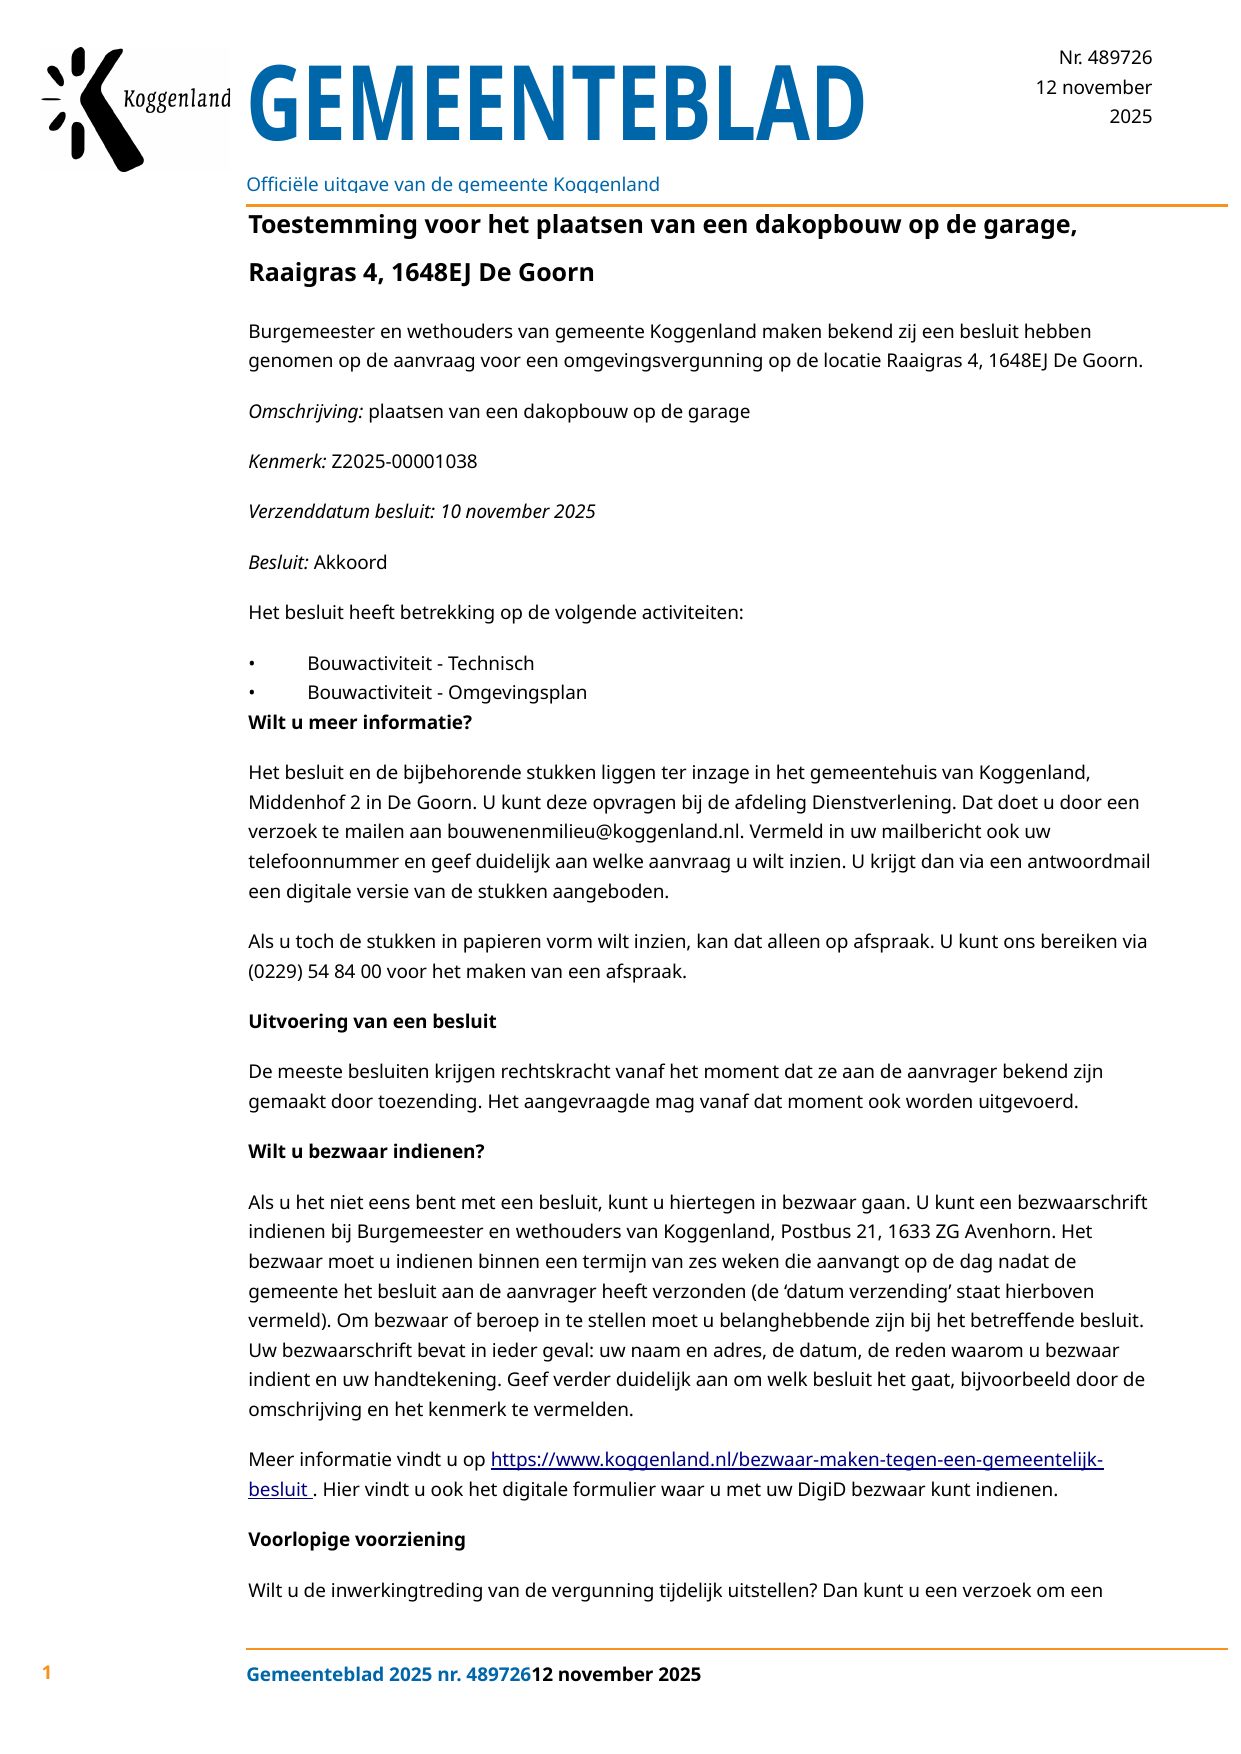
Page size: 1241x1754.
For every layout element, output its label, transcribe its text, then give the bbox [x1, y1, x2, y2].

text De meeste besluiten krijgen rechtskracht vanaf het moment dat ze aan de aanvrager bekend zijn gemaakt door toezending. Het aangevraagde mag vanaf dat moment ook worden uitgevoerd. [248, 1059, 1152, 1114]
text Verzenddatum besluit: 10 november 2025 [248, 499, 1152, 524]
text Burgemeester en wethouders van gemeente Koggenland maken bekend zij een besluit hebben genomen op de aanvraag voor een omgevingsvergunning op de locatie Raaigras 4, 1648EJ De Goorn. [248, 318, 1152, 373]
text Besluit: Akkoord [248, 549, 1152, 575]
text Meer informatie vindt u op https://www.koggenland.nl/bezwaar-maken-tegen-een-gemeentelijk-besluit . Hier vindt u ook het digitale formulier waar u met uw DigiD bezwaar kunt indienen. [248, 1447, 1152, 1502]
text Wilt u bezwaar indienen? [248, 1139, 1152, 1164]
text Het besluit heeft betrekking op de volgende activiteiten: [248, 599, 1152, 625]
list Bouwactiviteit - Omgevingsplan [248, 679, 1152, 705]
text Omschrijving: plaatsen van een dakopbouw op de garage [248, 398, 1152, 424]
text Wilt u meer informatie? [248, 709, 1152, 735]
text Uitvoering van een besluit [248, 1008, 1152, 1034]
text Wilt u de inwerkingtreding van de vergunning tijdelijk uitstellen? Dan kunt u een verzoek om een [248, 1577, 1152, 1603]
text Als u toch de stukken in papieren vorm wilt inzien, kan dat alleen op afspraak. U kunt ons bereiken via (0229) 54 84 00 voor het maken van een afspraak. [248, 928, 1152, 984]
text Toestemming voor het plaatsen van een dakopbouw op de garage, Raaigras 4, 1648EJ De Goorn [248, 207, 1152, 288]
text Het besluit en de bijbehorende stukken liggen ter inzage in het gemeentehuis van Koggenland, Middenhof 2 in De Goorn. U kunt deze opvragen bij de afdeling Dienstverlening. Dat doet u door een verzoek te mailen aan bouwenenmilieu@koggenland.nl. Vermeld in uw mailbericht ook uw telefoonnummer en geef duidelijk aan welke aanvraag u wilt inzien. U krijgt dan via een antwoordmail een digitale versie van de stukken aangeboden. [248, 759, 1152, 904]
text Kenmerk: Z2025-00001038 [248, 448, 1152, 474]
text Als u het niet eens bent met een besluit, kunt u hiertegen in bezwaar gaan. U kunt een bezwaarschrift indienen bij Burgemeester en wethouders van Koggenland, Postbus 21, 1633 ZG Avenhorn. Het bezwaar moet u indienen binnen een termijn van zes weken die aanvangt op de dag nadat de gemeente het besluit aan de aanvrager heeft verzonden (de ‘datum verzending’ staat hierboven vermeld). Om bezwaar of beroep in te stellen moet u belanghebbende zijn bij het betreffende besluit. Uw bezwaarschrift bevat in ieder geval: uw naam en adres, de datum, de reden waarom u bezwaar indient en uw handtekening. Geef verder duidelijk aan om welk besluit het gaat, bijvoorbeeld door de omschrijving en het kenmerk te vermelden. [248, 1189, 1152, 1422]
list Bouwactiviteit - Technisch [248, 650, 1152, 676]
picture [41, 47, 231, 172]
text Voorlopige voorziening [248, 1527, 1152, 1552]
